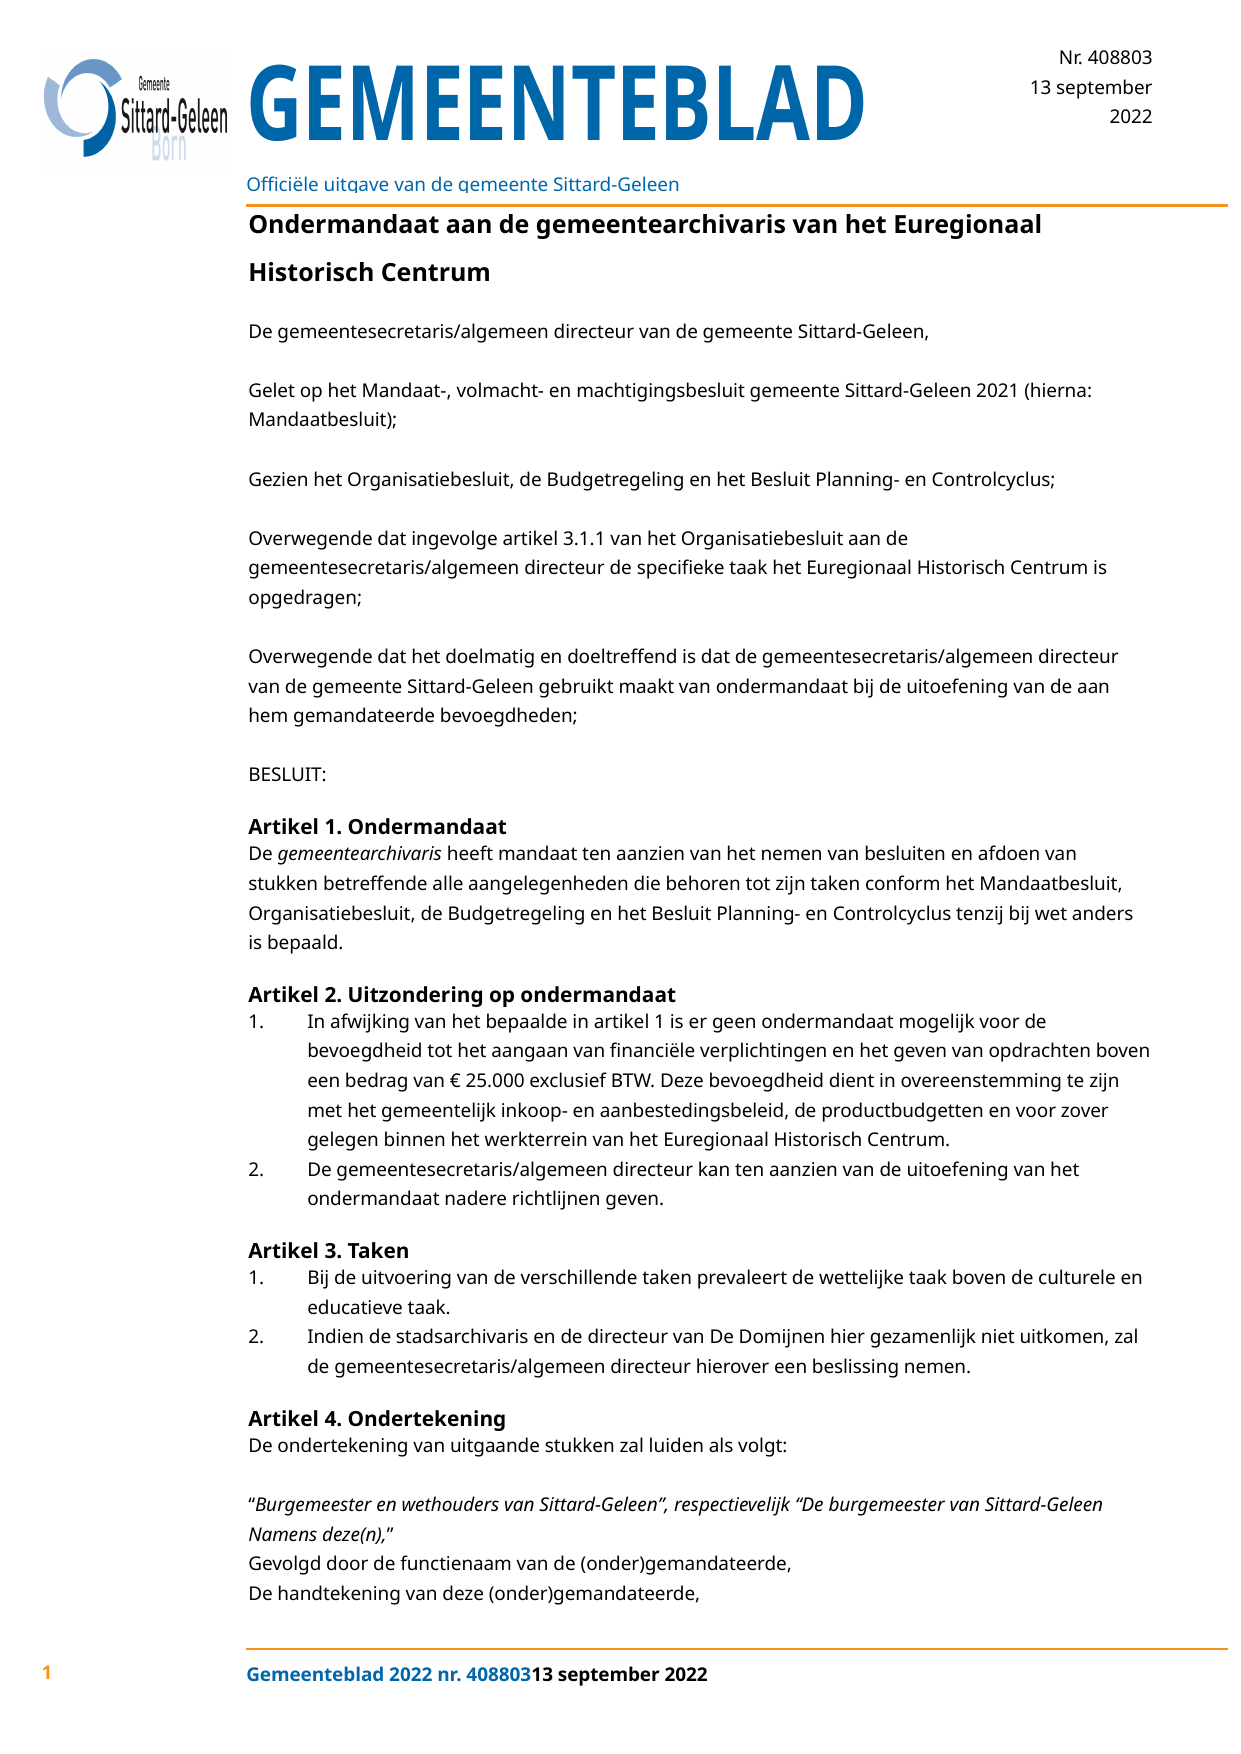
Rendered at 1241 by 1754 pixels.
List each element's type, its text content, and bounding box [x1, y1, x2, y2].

text De ondertekening van uitgaande stukken zal luiden als volgt: [248, 1432, 1152, 1458]
text De gemeentearchivaris heeft mandaat ten aanzien van het nemen van besluiten en afdoen van stukken betreffende alle aangelegenheden die behoren tot zijn taken conform het Mandaatbesluit, Organisatiebesluit, de Budgetregeling en het Besluit Planning- en Controlcyclus tenzij bij wet anders is bepaald. [248, 841, 1152, 955]
text De handtekening van deze (onder)gemandateerde, [248, 1580, 1152, 1606]
list Indien de stadsarchivaris en de directeur van De Domijnen hier gezamenlijk niet uitkomen, zal de gemeentesecretaris/algemeen directeur hierover een beslissing nemen. [248, 1324, 1152, 1379]
text De gemeentesecretaris/algemeen directeur van de gemeente Sittard-Geleen, [248, 318, 1152, 344]
text Gelet op het Mandaat-, volmacht- en machtigingsbesluit gemeente Sittard-Geleen 2021 (hierna: Mandaatbesluit); [248, 377, 1152, 432]
text BESLUIT: [248, 762, 1152, 787]
picture [41, 47, 231, 172]
text Artikel 4. Ondertekening [248, 1404, 1152, 1432]
list De gemeentesecretaris/algemeen directeur kan ten aanzien van de uitoefening van het ondermandaat nadere richtlijnen geven. [248, 1156, 1152, 1211]
list In afwijking van het bepaalde in artikel 1 is er geen ondermandaat mogelijk voor de bevoegdheid tot het aangaan van financiële verplichtingen en het geven van opdrachten boven een bedrag van € 25.000 exclusief BTW. Deze bevoegdheid dient in overeenstemming te zijn met het gemeentelijk inkoop- en aanbestedingsbeleid, de productbudgetten en voor zover gelegen binnen het werkterrein van het Euregionaal Historisch Centrum. [248, 1008, 1152, 1152]
text “Burgemeester en wethouders van Sittard-Geleen”, respectievelijk “De burgemeester van Sittard-Geleen [248, 1491, 1152, 1517]
text Artikel 2. Uitzondering op ondermandaat [248, 980, 1152, 1008]
text Ondermandaat aan de gemeentearchivaris van het Euregionaal Historisch Centrum [248, 207, 1152, 288]
text Artikel 1. Ondermandaat [248, 812, 1152, 841]
list Bij de uitvoering van de verschillende taken prevaleert de wettelijke taak boven de culturele en educatieve taak. [248, 1264, 1152, 1320]
text Gezien het Organisatiebesluit, de Budgetregeling en het Besluit Planning- en Controlcyclus; [248, 466, 1152, 492]
text Overwegende dat ingevolge artikel 3.1.1 van het Organisatiebesluit aan de gemeentesecretaris/algemeen directeur de specifieke taak het Euregionaal Historisch Centrum is opgedragen; [248, 525, 1152, 610]
text Overwegende dat het doelmatig en doeltreffend is dat de gemeentesecretaris/algemeen directeur van de gemeente Sittard-Geleen gebruikt maakt van ondermandaat bij de uitoefening van de aan hem gemandateerde bevoegdheden; [248, 643, 1152, 728]
text Namens deze(n),” [248, 1521, 1152, 1547]
text Gevolgd door de functienaam van de (onder)gemandateerde, [248, 1550, 1152, 1576]
text Artikel 3. Taken [248, 1236, 1152, 1264]
